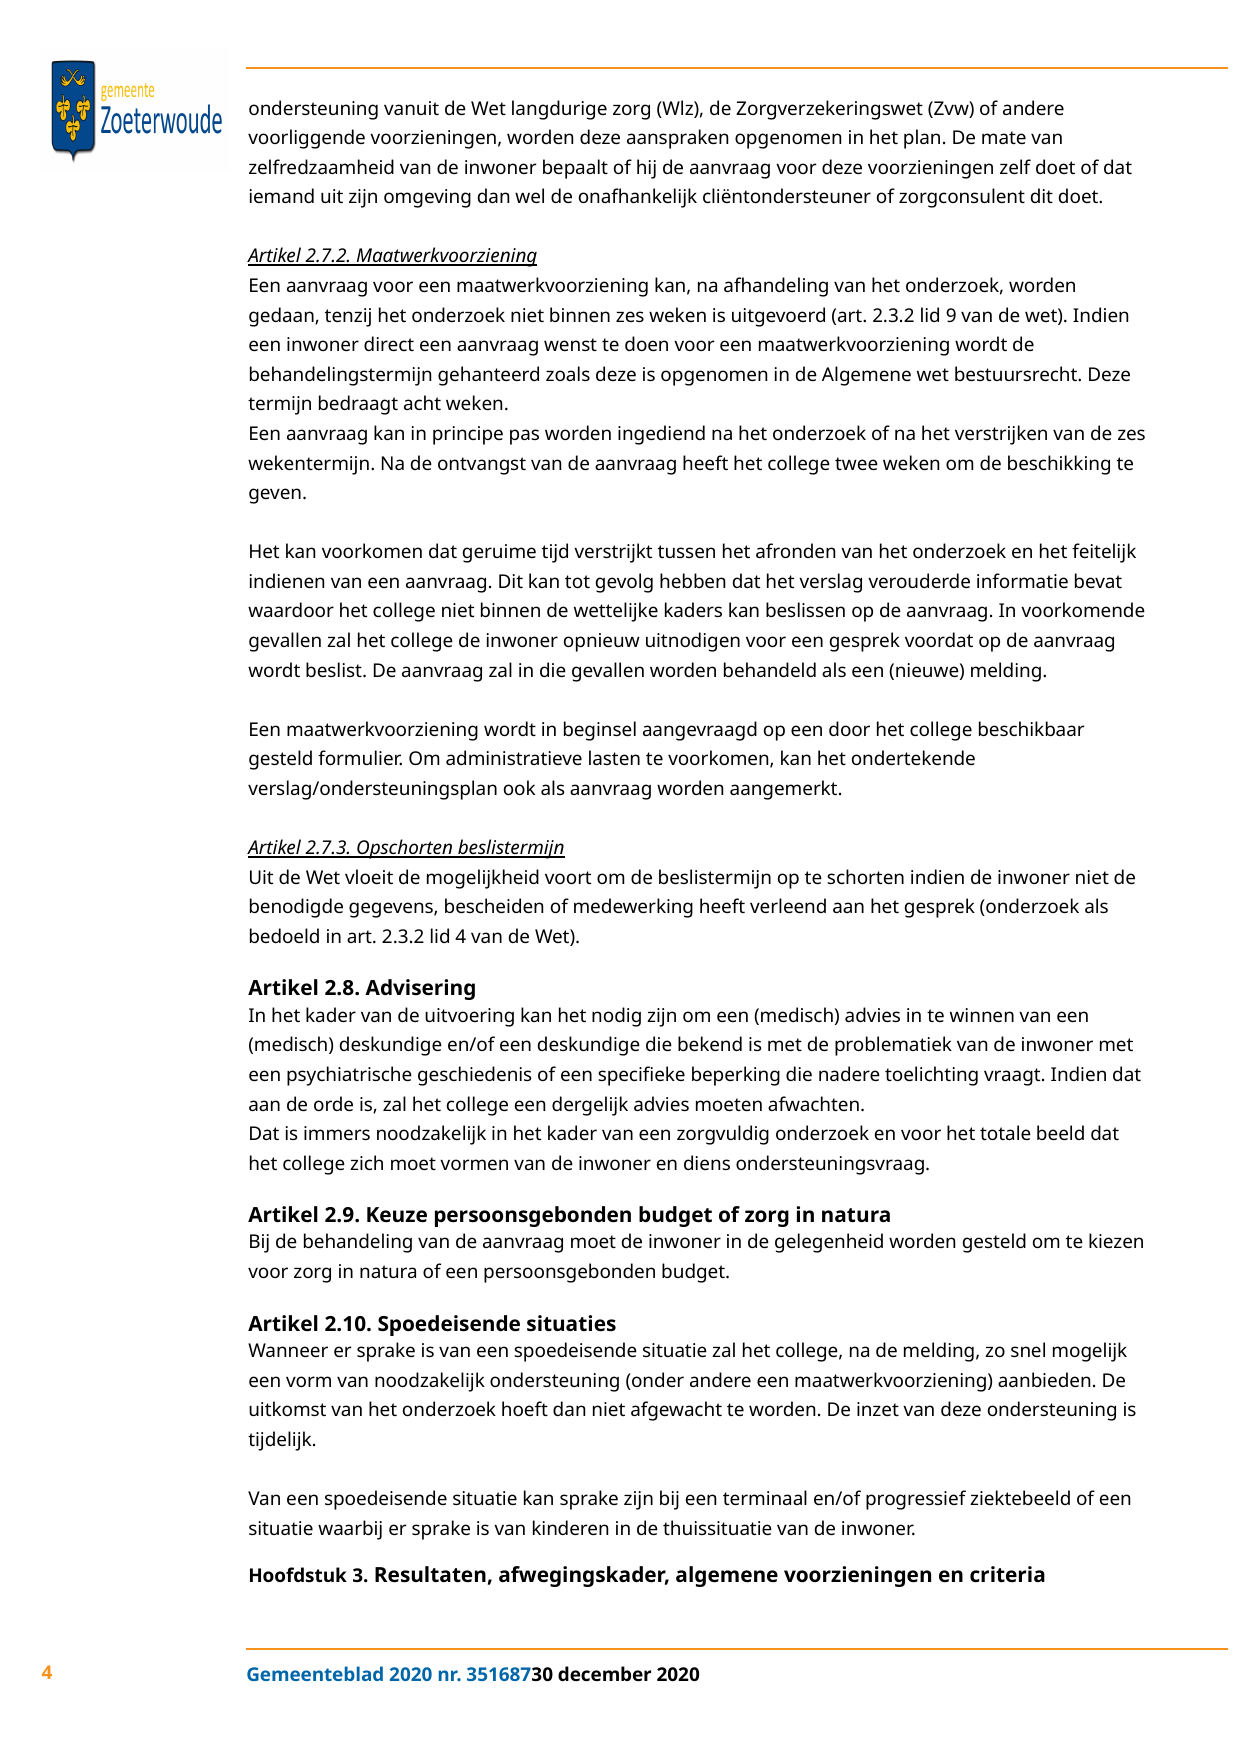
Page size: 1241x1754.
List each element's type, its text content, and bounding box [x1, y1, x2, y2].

text Artikel 2.8. Advisering [248, 973, 1152, 1002]
text Een aanvraag kan in principe pas worden ingediend na het onderzoek of na het verstrijken van de zes wekentermijn. Na de ontvangst van de aanvraag heeft het college twee weken om de beschikking te geven. [248, 420, 1152, 505]
text Uit de Wet vloeit de mogelijkheid voort om de beslistermijn op te schorten indien de inwoner niet de benodigde gegevens, bescheiden of medewerking heeft verleend aan het gesprek (onderzoek als bedoeld in art. 2.3.2 lid 4 van de Wet). [248, 864, 1152, 949]
text Bij de behandeling van de aanvraag moet de inwoner in de gelegenheid worden gesteld om te kiezen voor zorg in natura of een persoonsgebonden budget. [248, 1229, 1152, 1284]
text Een aanvraag voor een maatwerkvoorziening kan, na afhandeling van het onderzoek, worden gedaan, tenzij het onderzoek niet binnen zes weken is uitgevoerd (art. 2.3.2 lid 9 van de wet). Indien een inwoner direct een aanvraag wenst te doen voor een maatwerkvoorziening wordt de behandelingstermijn gehanteerd zoals deze is opgenomen in de Algemene wet bestuursrecht. Deze termijn bedraagt acht weken. [248, 272, 1152, 416]
picture [41, 47, 231, 172]
text ondersteuning vanuit de Wet langdurige zorg (Wlz), de Zorgverzekeringswet (Zvw) of andere voorliggende voorzieningen, worden deze aanspraken opgenomen in het plan. De mate van zelfredzaamheid van de inwoner bepaalt of hij de aanvraag voor deze voorzieningen zelf doet of dat iemand uit zijn omgeving dan wel de onafhankelijk cliëntondersteuner of zorgconsulent dit doet. [248, 95, 1152, 209]
text Artikel 2.9. Keuze persoonsgebonden budget of zorg in natura [248, 1200, 1152, 1229]
text Van een spoedeisende situatie kan sprake zijn bij een terminaal en/of progressief ziektebeeld of een situatie waarbij er sprake is van kinderen in de thuissituatie van de inwoner. [248, 1485, 1152, 1540]
text Het kan voorkomen dat geruime tijd verstrijkt tussen het afronden van het onderzoek en het feitelijk indienen van een aanvraag. Dit kan tot gevolg hebben dat het verslag verouderde informatie bevat waardoor het college niet binnen de wettelijke kaders kan beslissen op de aanvraag. In voorkomende gevallen zal het college de inwoner opnieuw uitnodigen voor een gesprek voordat op de aanvraag wordt beslist. De aanvraag zal in die gevallen worden behandeld als een (nieuwe) melding. [248, 538, 1152, 683]
text In het kader van de uitvoering kan het nodig zijn om een (medisch) advies in te winnen van een (medisch) deskundige en/of een deskundige die bekend is met de problematiek van de inwoner met een psychiatrische geschiedenis of een specifieke beperking die nadere toelichting vraagt. Indien dat aan de orde is, zal het college een dergelijk advies moeten afwachten. [248, 1002, 1152, 1116]
text Artikel 2.7.3. Opschorten beslistermijn [248, 834, 1152, 860]
text Hoofdstuk 3. Resultaten, afwegingskader, algemene voorzieningen en criteria [248, 1560, 1152, 1589]
text Artikel 2.7.2. Maatwerkvoorziening [248, 243, 1152, 268]
text Een maatwerkvoorziening wordt in beginsel aangevraagd op een door het college beschikbaar gesteld formulier. Om administratieve lasten te voorkomen, kan het ondertekende verslag/ondersteuningsplan ook als aanvraag worden aangemerkt. [248, 716, 1152, 801]
text Dat is immers noodzakelijk in het kader van een zorgvuldig onderzoek en voor het totale beeld dat het college zich moet vormen van de inwoner en diens ondersteuningsvraag. [248, 1120, 1152, 1176]
text Artikel 2.10. Spoedeisende situaties [248, 1309, 1152, 1337]
text Wanneer er sprake is van een spoedeisende situatie zal het college, na de melding, zo snel mogelijk een vorm van noodzakelijk ondersteuning (onder andere een maatwerkvoorziening) aanbieden. De uitkomst van het onderzoek hoeft dan niet afgewacht te worden. De inzet van deze ondersteuning is tijdelijk. [248, 1337, 1152, 1452]
